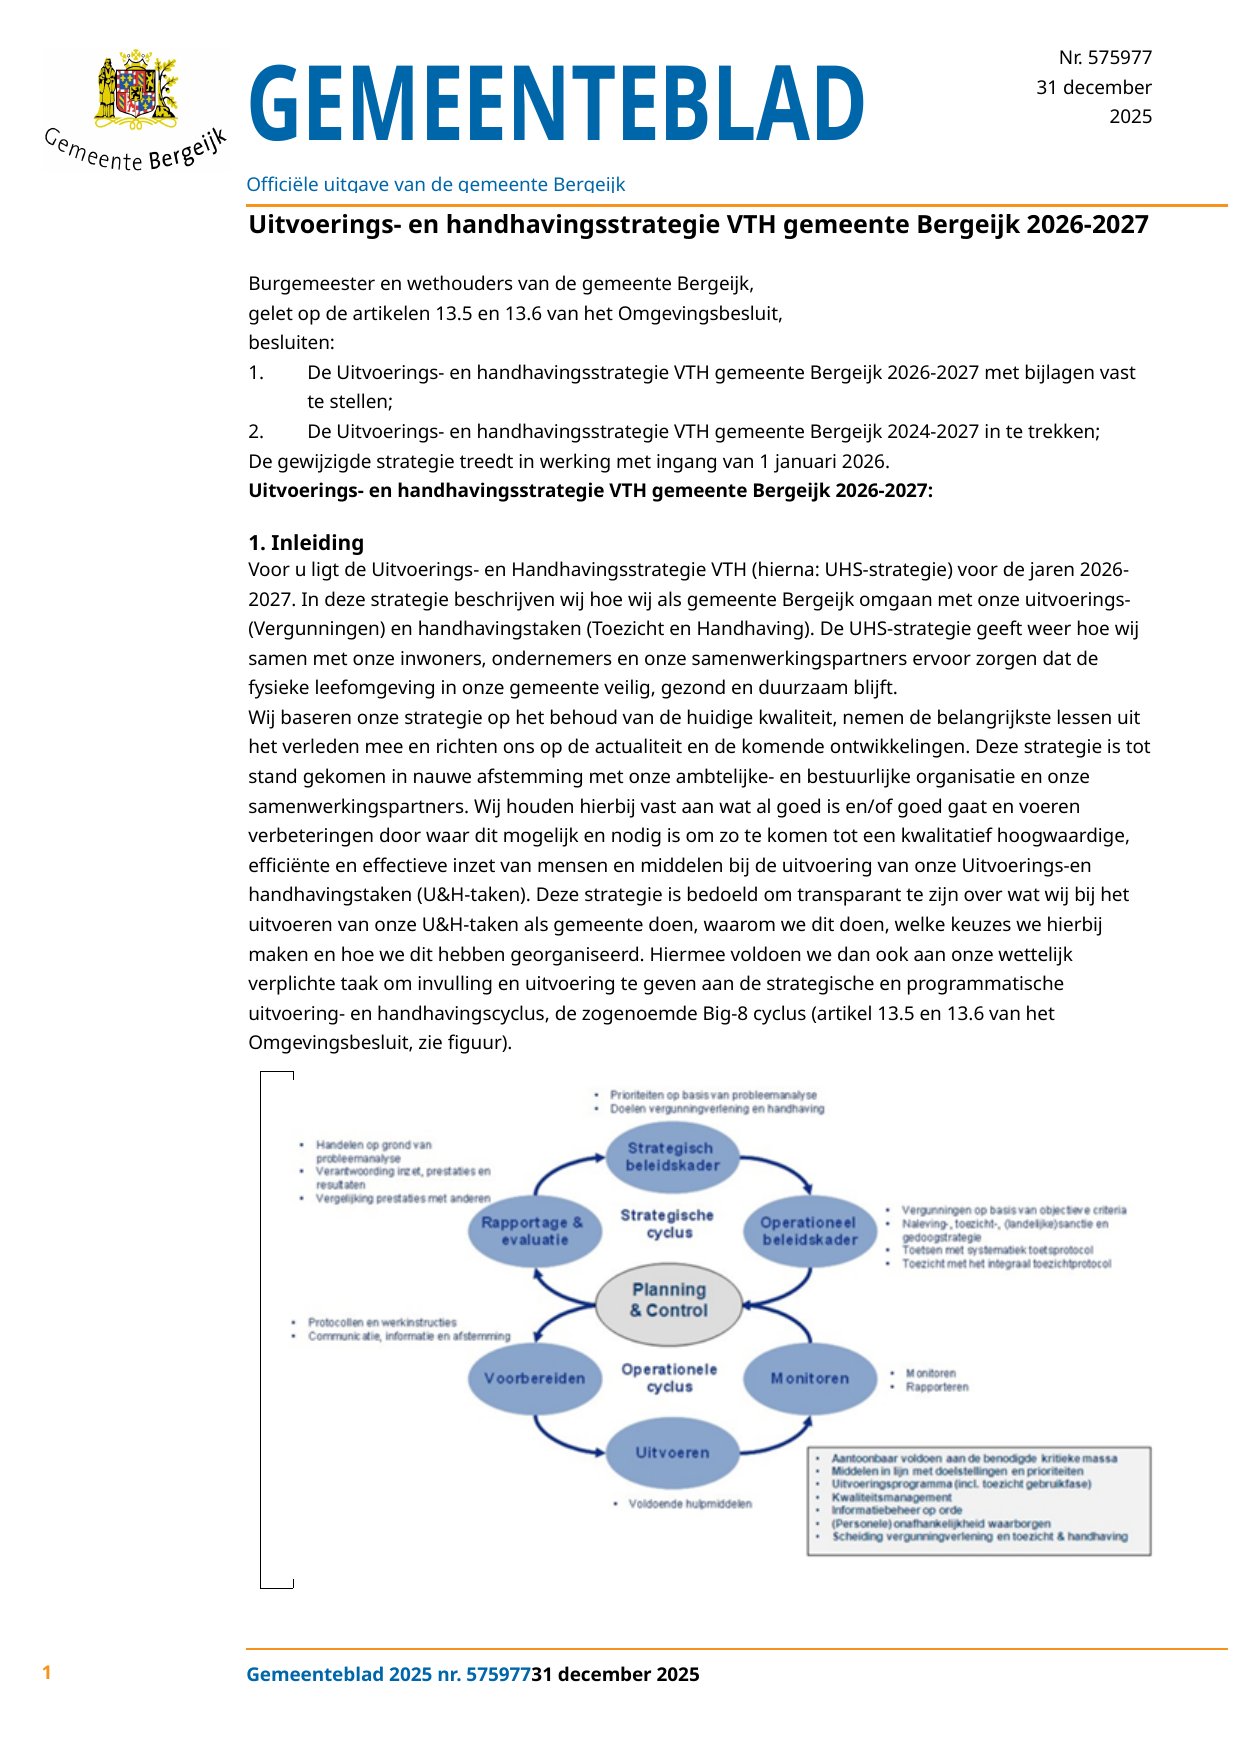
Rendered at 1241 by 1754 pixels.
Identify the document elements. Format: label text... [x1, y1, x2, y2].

list De Uitvoerings- en handhavingsstrategie VTH gemeente Bergeijk 2026-2027 met bijlagen vast te stellen; [248, 359, 1152, 414]
picture [268, 1080, 1173, 1579]
text Burgemeester en wethouders van de gemeente Bergeijk, [248, 270, 1152, 296]
text besluiten: [248, 329, 1152, 355]
text gelet op de artikelen 13.5 en 13.6 van het Omgevingsbesluit, [248, 300, 1152, 326]
text Uitvoerings- en handhavingsstrategie VTH gemeente Bergeijk 2026-2027: [248, 477, 1152, 503]
text 1. Inleiding [248, 528, 1152, 556]
text Wij baseren onze strategie op het behoud van de huidige kwaliteit, nemen de belangrijkste lessen uit het verleden mee en richten ons op de actualiteit en de komende ontwikkelingen. Deze strategie is tot stand gekomen in nauwe afstemming met onze ambtelijke- en bestuurlijke organisatie en onze samenwerkingspartners. Wij houden hierbij vast aan wat al goed is en/of goed gaat en voeren verbeteringen door waar dit mogelijk en nodig is om zo te komen tot een kwalitatief hoogwaardige, efficiënte en effectieve inzet van mensen en middelen bij de uitvoering van onze Uitvoerings-en handhavingstaken (U&H-taken). Deze strategie is bedoeld om transparant te zijn over wat wij bij het uitvoeren van onze U&H-taken als gemeente doen, waarom we dit doen, welke keuzes we hierbij maken en hoe we dit hebben georganiseerd. Hiermee voldoen we dan ook aan onze wettelijk verplichte taak om invulling en uitvoering te geven aan de strategische en programmatische uitvoering- en handhavingscyclus, de zogenoemde Big-8 cyclus (artikel 13.5 en 13.6 van het Omgevingsbesluit, zie figuur). [248, 704, 1152, 1055]
text Uitvoerings- en handhavingsstrategie VTH gemeente Bergeijk 2026-2027 [248, 207, 1152, 241]
picture [41, 47, 231, 172]
text Voor u ligt de Uitvoerings- en Handhavingsstrategie VTH (hierna: UHS-strategie) voor de jaren 2026-2027. In deze strategie beschrijven wij hoe wij als gemeente Bergeijk omgaan met onze uitvoerings- (Vergunningen) en handhavingstaken (Toezicht en Handhaving). De UHS-strategie geeft weer hoe wij samen met onze inwoners, ondernemers en onze samenwerkingspartners ervoor zorgen dat de fysieke leefomgeving in onze gemeente veilig, gezond en duurzaam blijft. [248, 556, 1152, 700]
list De Uitvoerings- en handhavingsstrategie VTH gemeente Bergeijk 2024-2027 in te trekken; [248, 418, 1152, 444]
text De gewijzigde strategie treedt in werking met ingang van 1 januari 2026. [248, 448, 1152, 473]
